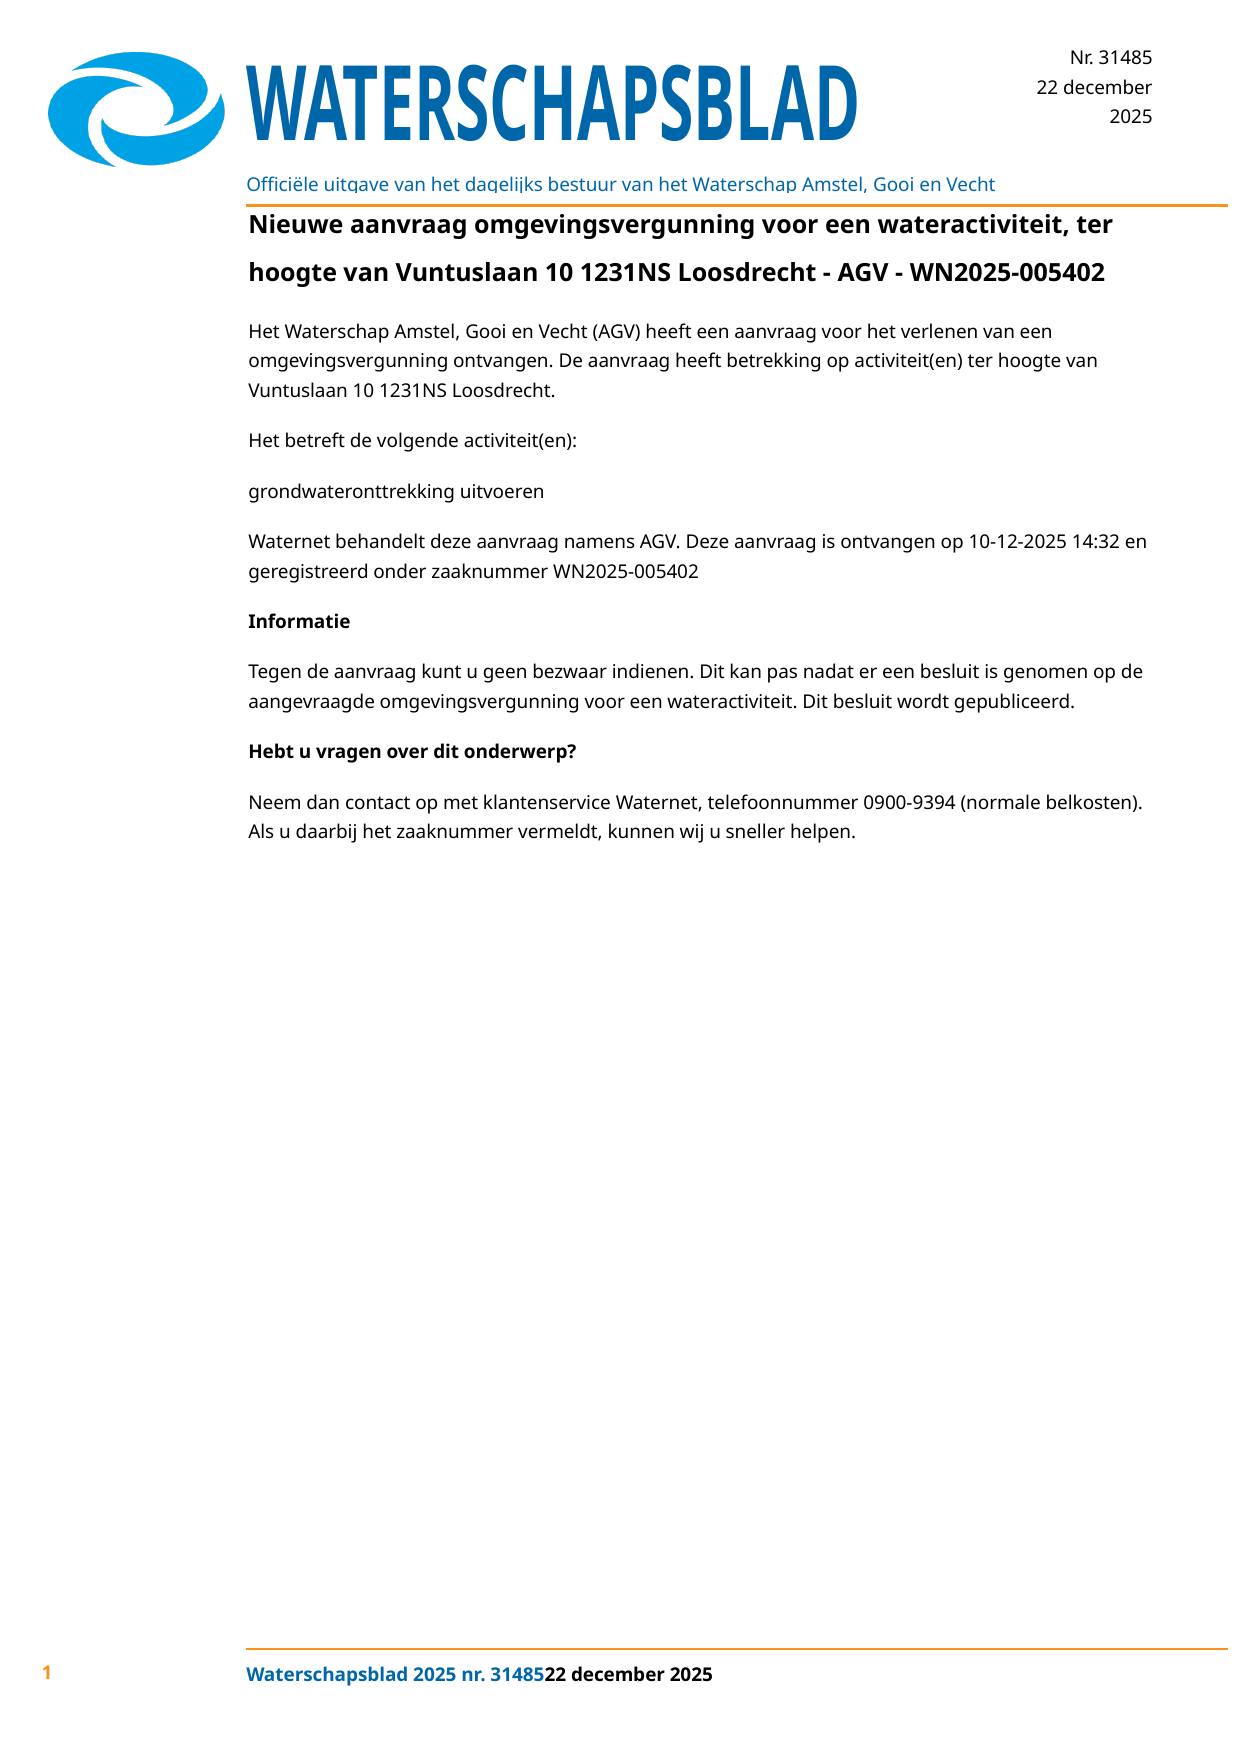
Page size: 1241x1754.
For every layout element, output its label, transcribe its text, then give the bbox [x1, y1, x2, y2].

text grondwateronttrekking uitvoeren [248, 478, 1152, 504]
text Het betreft de volgende activiteit(en): [248, 427, 1152, 453]
picture [41, 47, 231, 172]
text Nieuwe aanvraag omgevingsvergunning voor een wateractiviteit, ter hoogte van Vuntuslaan 10 1231NS Loosdrecht - AGV - WN2025-005402 [248, 207, 1152, 288]
text Hebt u vragen over dit onderwerp? [248, 739, 1152, 764]
text Informatie [248, 608, 1152, 634]
text Neem dan contact op met klantenservice Waternet, telefoonnummer 0900-9394 (normale belkosten). Als u daarbij het zaaknummer vermeldt, kunnen wij u sneller helpen. [248, 789, 1152, 844]
text Het Waterschap Amstel, Gooi en Vecht (AGV) heeft een aanvraag voor het verlenen van een omgevingsvergunning ontvangen. De aanvraag heeft betrekking op activiteit(en) ter hoogte van Vuntuslaan 10 1231NS Loosdrecht. [248, 318, 1152, 403]
text Tegen de aanvraag kunt u geen bezwaar indienen. Dit kan pas nadat er een besluit is genomen op de aangevraagde omgevingsvergunning voor een wateractiviteit. Dit besluit wordt gepubliceerd. [248, 659, 1152, 714]
text Waternet behandelt deze aanvraag namens AGV. Deze aanvraag is ontvangen op 10-12-2025 14:32 en geregistreerd onder zaaknummer WN2025-005402 [248, 528, 1152, 584]
